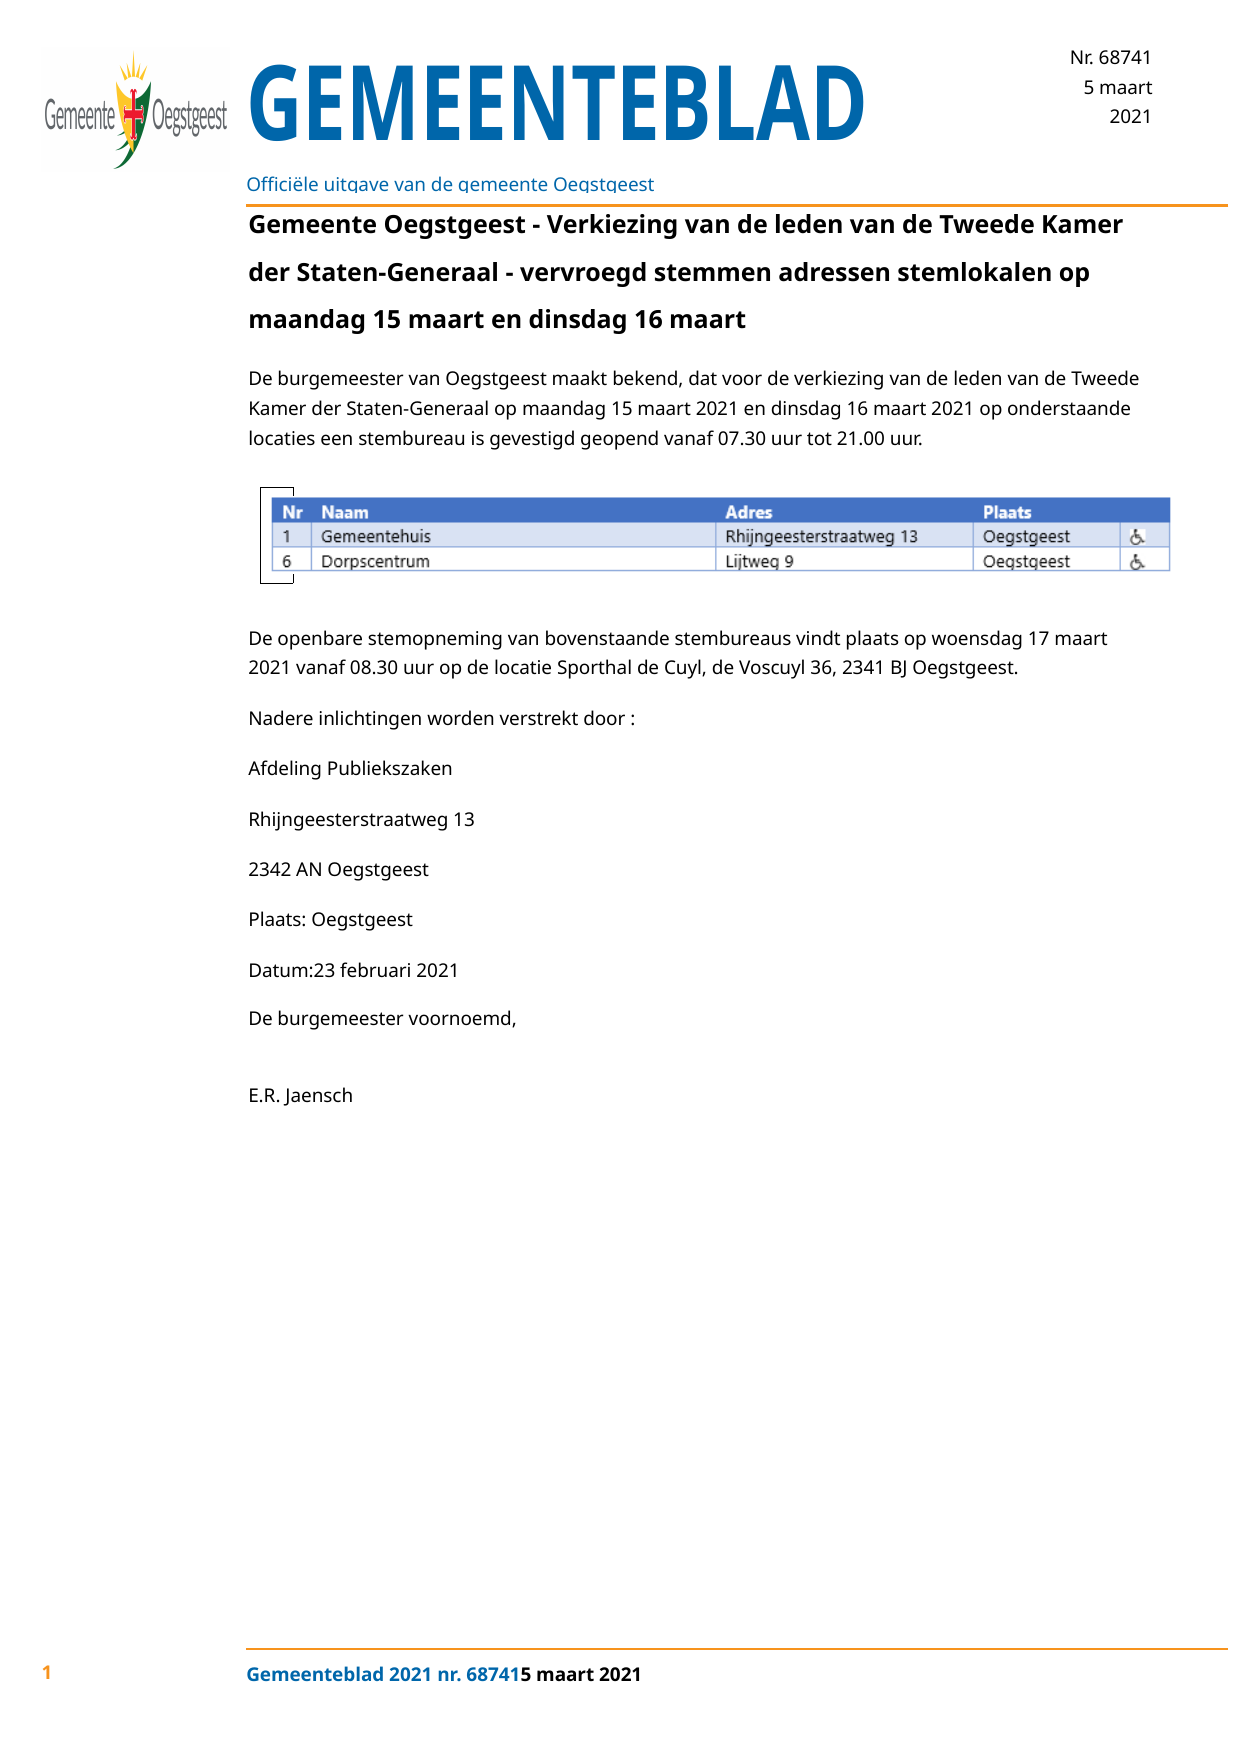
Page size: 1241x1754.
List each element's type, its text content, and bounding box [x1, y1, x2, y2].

text Datum:23 februari 2021 [248, 957, 1152, 983]
picture [268, 496, 1173, 574]
text Plaats: Oegstgeest [248, 907, 1152, 932]
text De burgemeester van Oegstgeest maakt bekend, dat voor de verkiezing van de leden van de Tweede Kamer der Staten-Generaal op maandag 15 maart 2021 en dinsdag 16 maart 2021 op onderstaande locaties een stembureau is gevestigd geopend vanaf 07.30 uur tot 21.00 uur. [248, 366, 1152, 450]
text 2342 AN Oegstgeest [248, 856, 1152, 882]
text De openbare stemopneming van bovenstaande stembureaus vindt plaats op woensdag 17 maart 2021 vanaf 08.30 uur op de locatie Sporthal de Cuyl, de Voscuyl 36, 2341 BJ Oegstgeest. [248, 625, 1152, 680]
text De burgemeester voornoemd, [248, 1005, 1152, 1031]
text Rhijngeesterstraatweg 13 [248, 806, 1152, 831]
text Afdeling Publiekszaken [248, 755, 1152, 781]
text Gemeente Oegstgeest - Verkiezing van de leden van de Tweede Kamer der Staten-Generaal - vervroegd stemmen adressen stemlokalen op maandag 15 maart en dinsdag 16 maart [248, 207, 1152, 336]
picture [41, 47, 231, 172]
text Nadere inlichtingen worden verstrekt door : [248, 705, 1152, 731]
text E.R. Jaensch [248, 1082, 1152, 1108]
